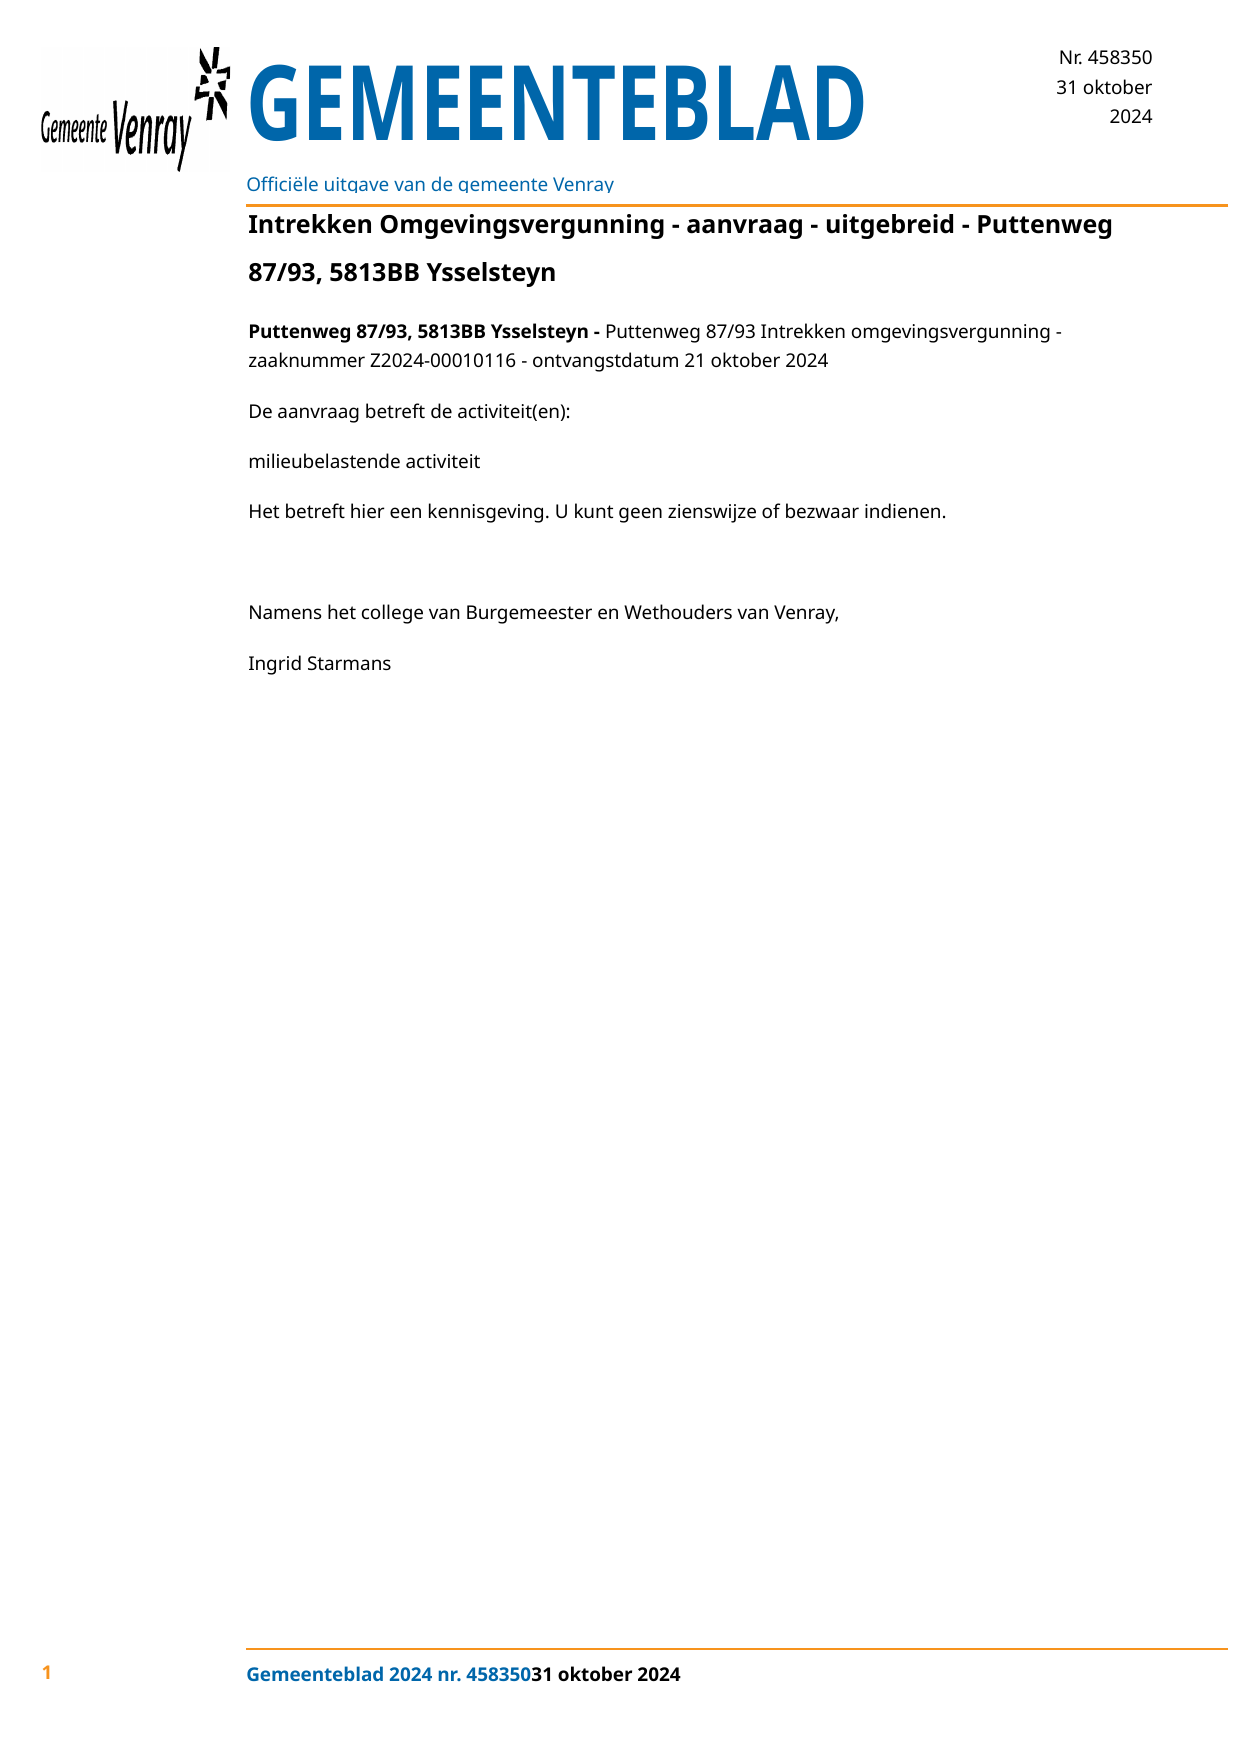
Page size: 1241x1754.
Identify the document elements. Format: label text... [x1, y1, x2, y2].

picture [41, 47, 231, 172]
text Het betreft hier een kennisgeving. U kunt geen zienswijze of bezwaar indienen. [248, 499, 1152, 524]
text milieubelastende activiteit [248, 448, 1152, 474]
text Intrekken Omgevingsvergunning - aanvraag - uitgebreid - Puttenweg 87/93, 5813BB Ysselsteyn [248, 207, 1152, 288]
text Puttenweg 87/93, 5813BB Ysselsteyn - Puttenweg 87/93 Intrekken omgevingsvergunning - zaaknummer Z2024-00010116 - ontvangstdatum 21 oktober 2024 [248, 318, 1152, 373]
text De aanvraag betreft de activiteit(en): [248, 398, 1152, 424]
text Ingrid Starmans [248, 650, 1152, 676]
text Namens het college van Burgemeester en Wethouders van Venray, [248, 599, 1152, 625]
